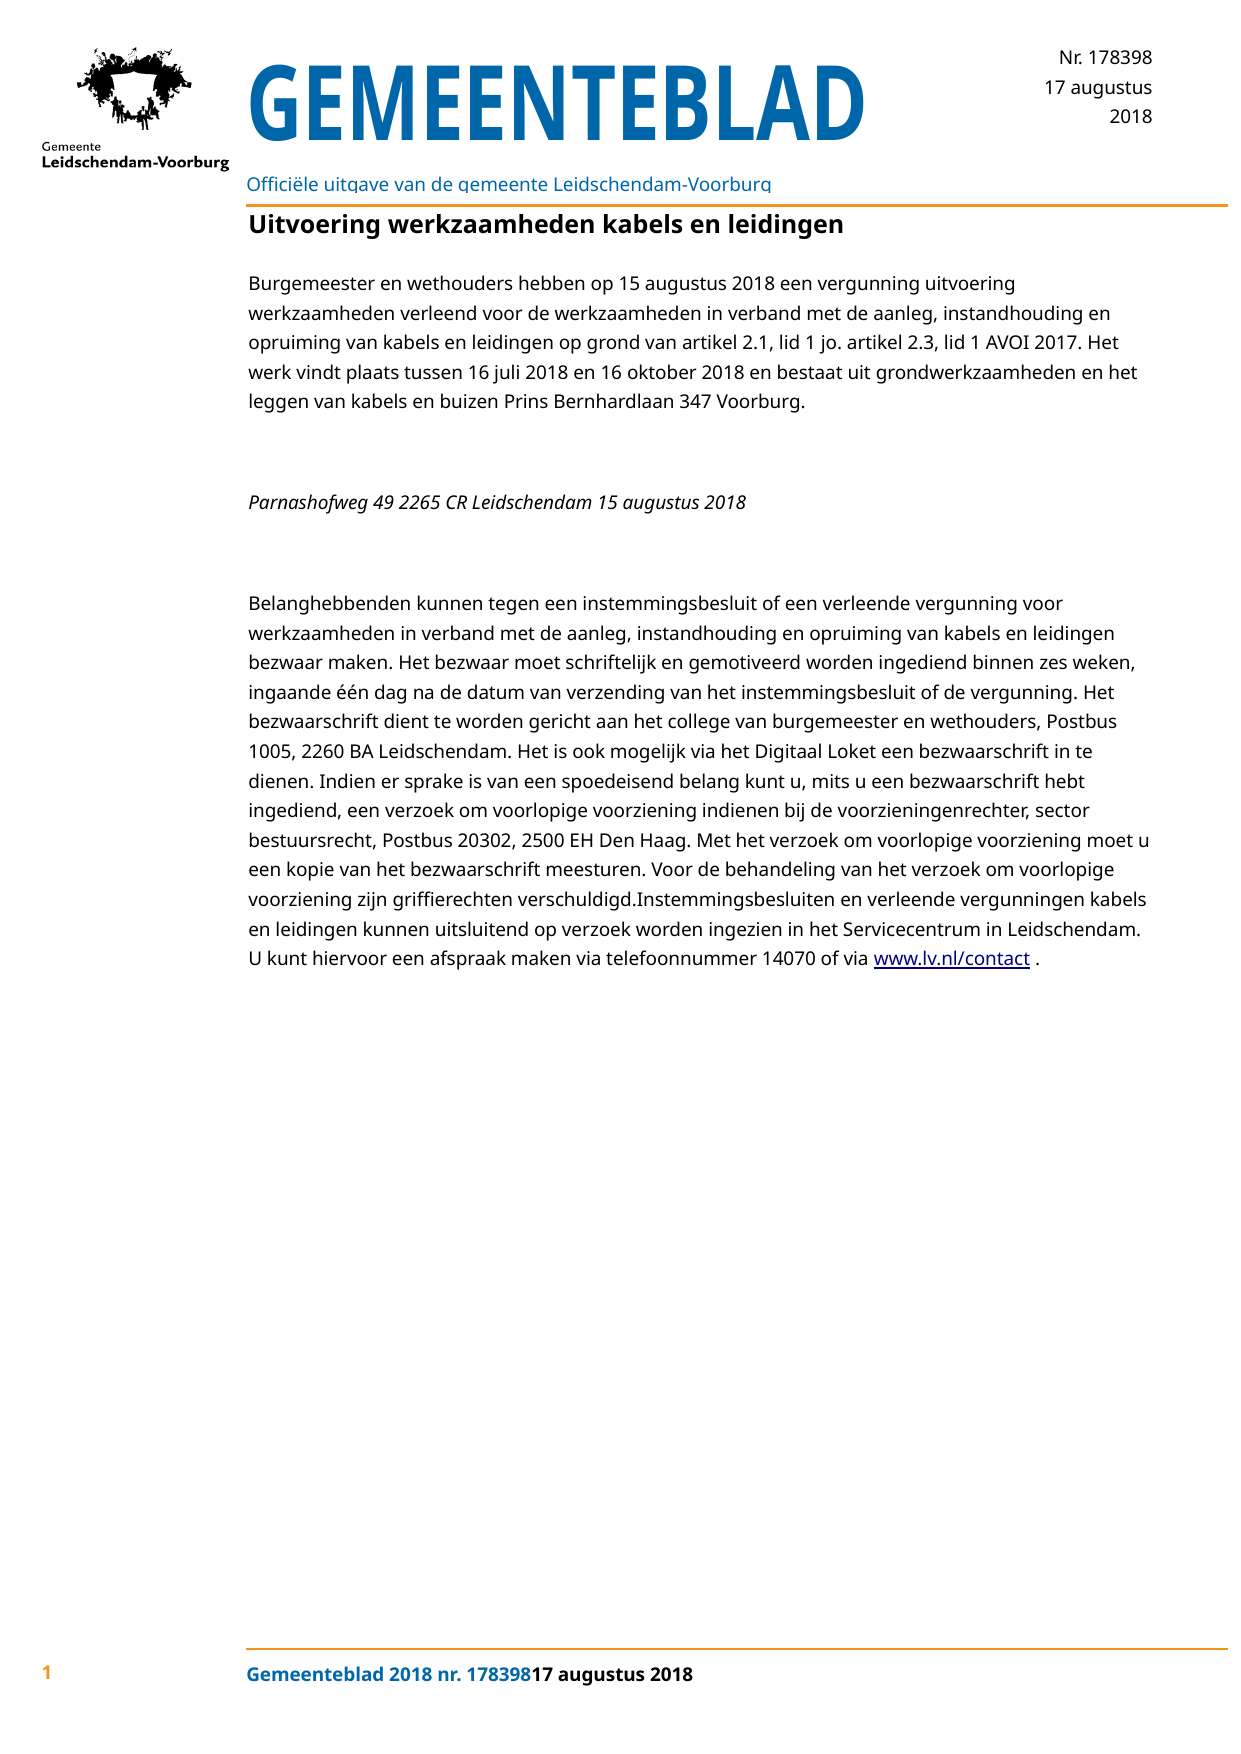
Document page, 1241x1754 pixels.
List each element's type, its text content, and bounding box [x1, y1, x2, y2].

text Burgemeester en wethouders hebben op 15 augustus 2018 een vergunning uitvoering werkzaamheden verleend voor de werkzaamheden in verband met de aanleg, instandhouding en opruiming van kabels en leidingen op grond van artikel 2.1, lid 1 jo. artikel 2.3, lid 1 AVOI 2017. Het werk vindt plaats tussen 16 juli 2018 en 16 oktober 2018 en bestaat uit grondwerkzaamheden en het leggen van kabels en buizen Prins Bernhardlaan 347 Voorburg. [248, 270, 1152, 414]
picture [41, 47, 231, 172]
text Parnashofweg 49 2265 CR Leidschendam 15 augustus 2018 [248, 489, 1152, 515]
text Uitvoering werkzaamheden kabels en leidingen [248, 207, 1152, 241]
text Belanghebbenden kunnen tegen een instemmingsbesluit of een verleende vergunning voor werkzaamheden in verband met de aanleg, instandhouding en opruiming van kabels en leidingen bezwaar maken. Het bezwaar moet schriftelijk en gemotiveerd worden ingediend binnen zes weken, ingaande één dag na de datum van verzending van het instemmingsbesluit of de vergunning. Het bezwaarschrift dient te worden gericht aan het college van burgemeester en wethouders, Postbus 1005, 2260 BA Leidschendam. Het is ook mogelijk via het Digitaal Loket een bezwaarschrift in te dienen. Indien er sprake is van een spoedeisend belang kunt u, mits u een bezwaarschrift hebt ingediend, een verzoek om voorlopige voorziening indienen bij de voorzieningenrechter, sector bestuursrecht, Postbus 20302, 2500 EH Den Haag. Met het verzoek om voorlopige voorziening moet u een kopie van het bezwaarschrift meesturen. Voor de behandeling van het verzoek om voorlopige voorziening zijn griffierechten verschuldigd.Instemmingsbesluiten en verleende vergunningen kabels en leidingen kunnen uitsluitend op verzoek worden ingezien in het Servicecentrum in Leidschendam. U kunt hiervoor een afspraak maken via telefoonnummer 14070 of via www.lv.nl/contact . [248, 590, 1152, 971]
